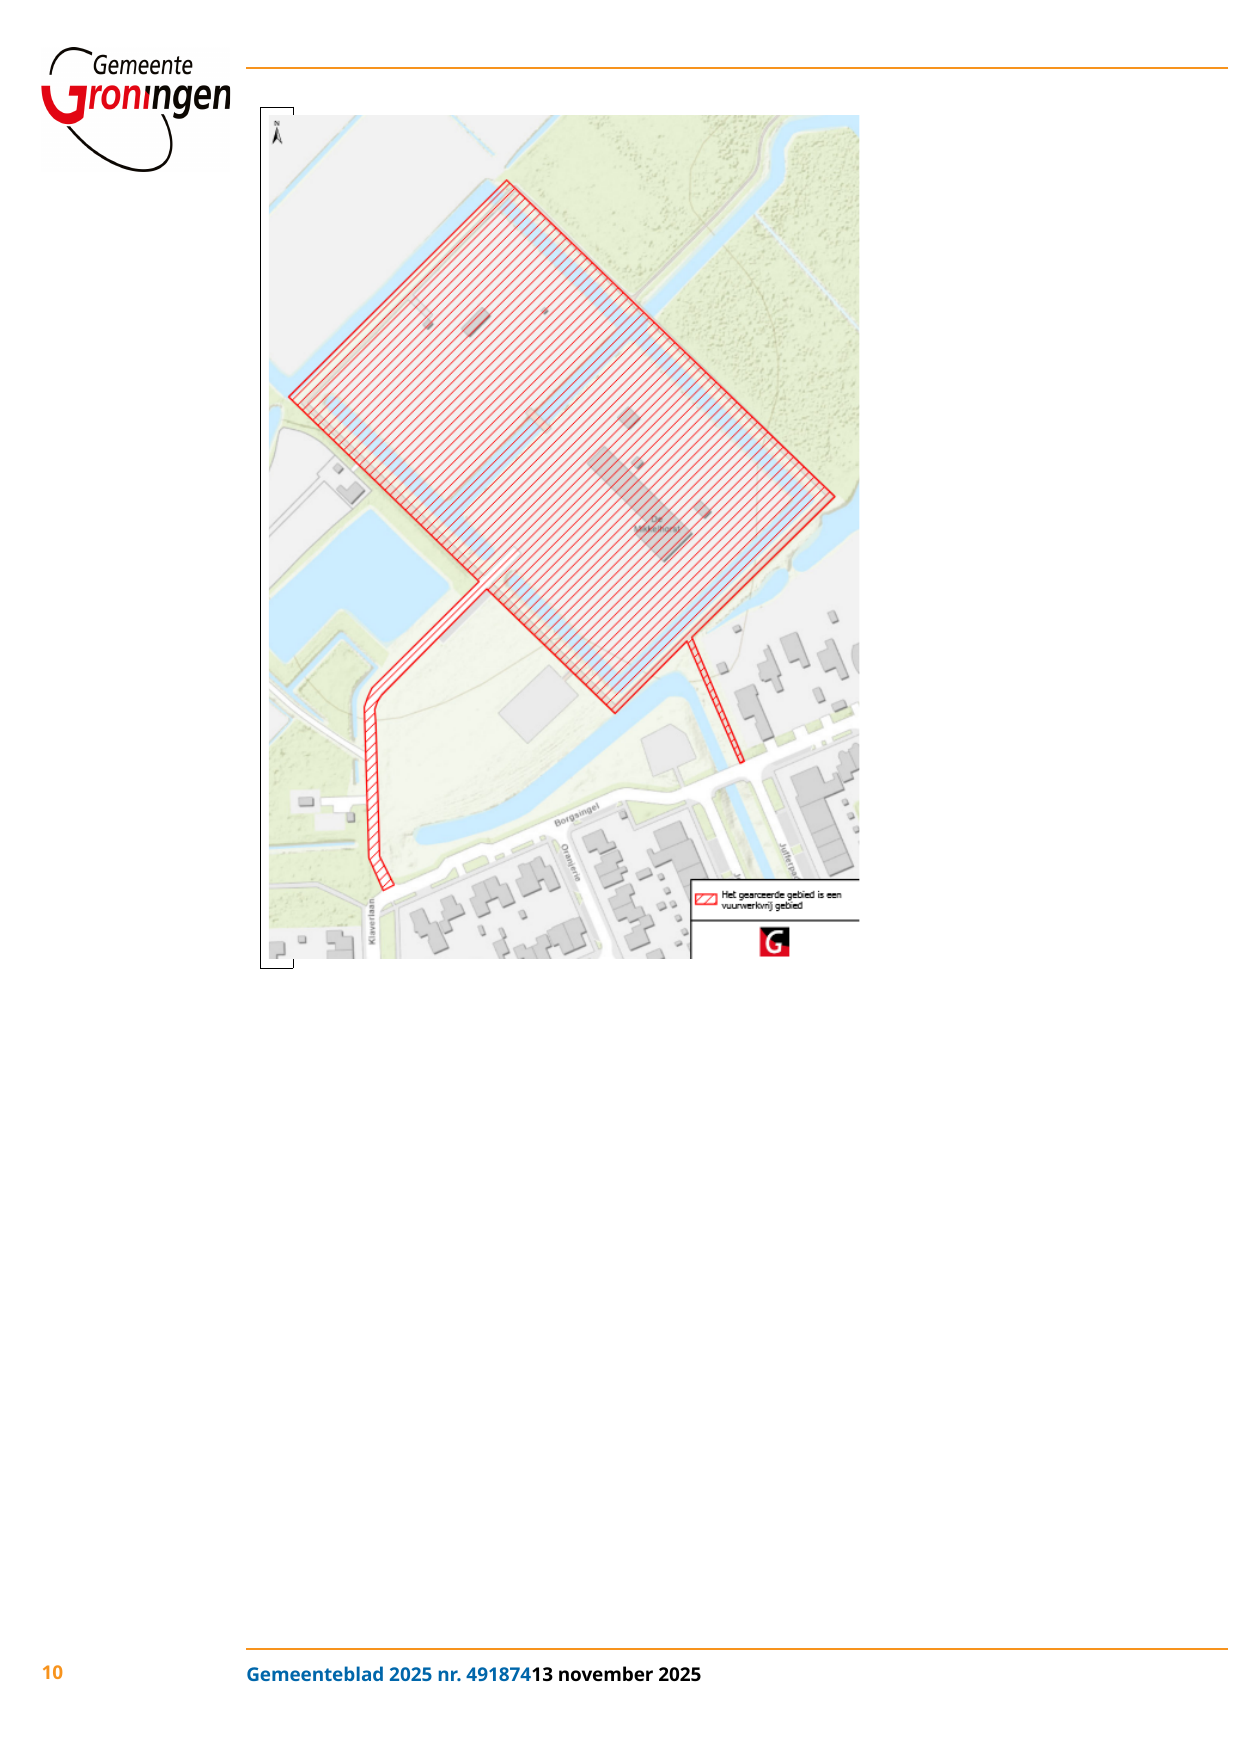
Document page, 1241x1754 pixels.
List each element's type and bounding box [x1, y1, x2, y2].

picture [268, 115, 860, 959]
picture [41, 47, 231, 172]
